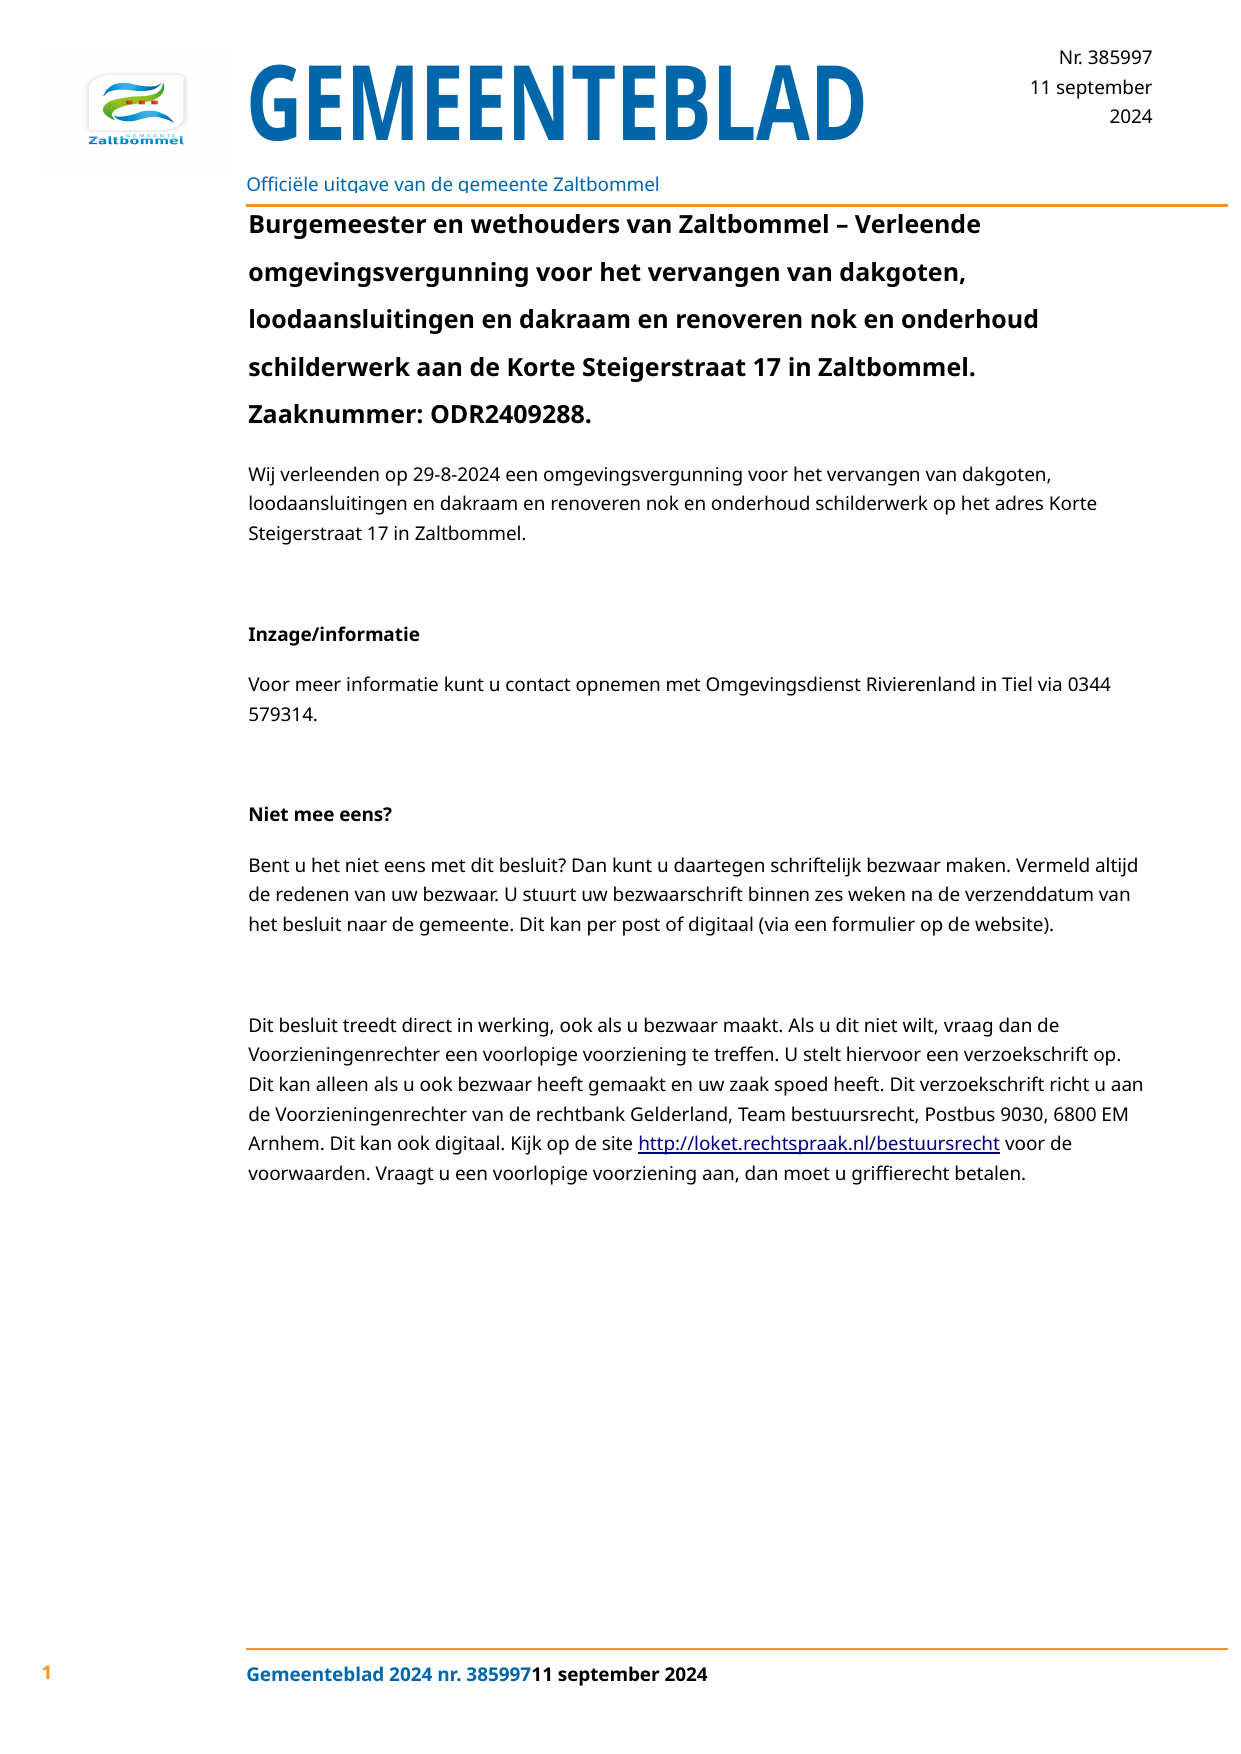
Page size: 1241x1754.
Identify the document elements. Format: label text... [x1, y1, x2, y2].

text Voor meer informatie kunt u contact opnemen met Omgevingsdienst Rivierenland in Tiel via 0344 579314. [248, 671, 1152, 726]
text Inzage/informatie [248, 621, 1152, 646]
text Wij verleenden op 29-8-2024 een omgevingsvergunning voor het vervangen van dakgoten, loodaansluitingen en dakraam en renoveren nok en onderhoud schilderwerk op het adres Korte Steigerstraat 17 in Zaltbommel. [248, 461, 1152, 546]
text Niet mee eens? [248, 802, 1152, 827]
picture [41, 47, 231, 172]
text Burgemeester en wethouders van Zaltbommel – Verleende omgevingsvergunning voor het vervangen van dakgoten, loodaansluitingen en dakraam en renoveren nok en onderhoud schilderwerk aan de Korte Steigerstraat 17 in Zaltbommel. Zaaknummer: ODR2409288. [248, 207, 1152, 431]
text Dit besluit treedt direct in werking, ook als u bezwaar maakt. Als u dit niet wilt, vraag dan de Voorzieningenrechter een voorlopige voorziening te treffen. U stelt hiervoor een verzoekschrift op. Dit kan alleen als u ook bezwaar heeft gemaakt en uw zaak spoed heeft. Dit verzoekschrift richt u aan de Voorzieningenrechter van de rechtbank Gelderland, Team bestuursrecht, Postbus 9030, 6800 EM Arnhem. Dit kan ook digitaal. Kijk op de site http://loket.rechtspraak.nl/bestuursrecht voor de voorwaarden. Vraagt u een voorlopige voorziening aan, dan moet u griffierecht betalen. [248, 1012, 1152, 1186]
text Bent u het niet eens met dit besluit? Dan kunt u daartegen schriftelijk bezwaar maken. Vermeld altijd de redenen van uw bezwaar. U stuurt uw bezwaarschrift binnen zes weken na de verzenddatum van het besluit naar de gemeente. Dit kan per post of digitaal (via een formulier op de website). [248, 852, 1152, 937]
